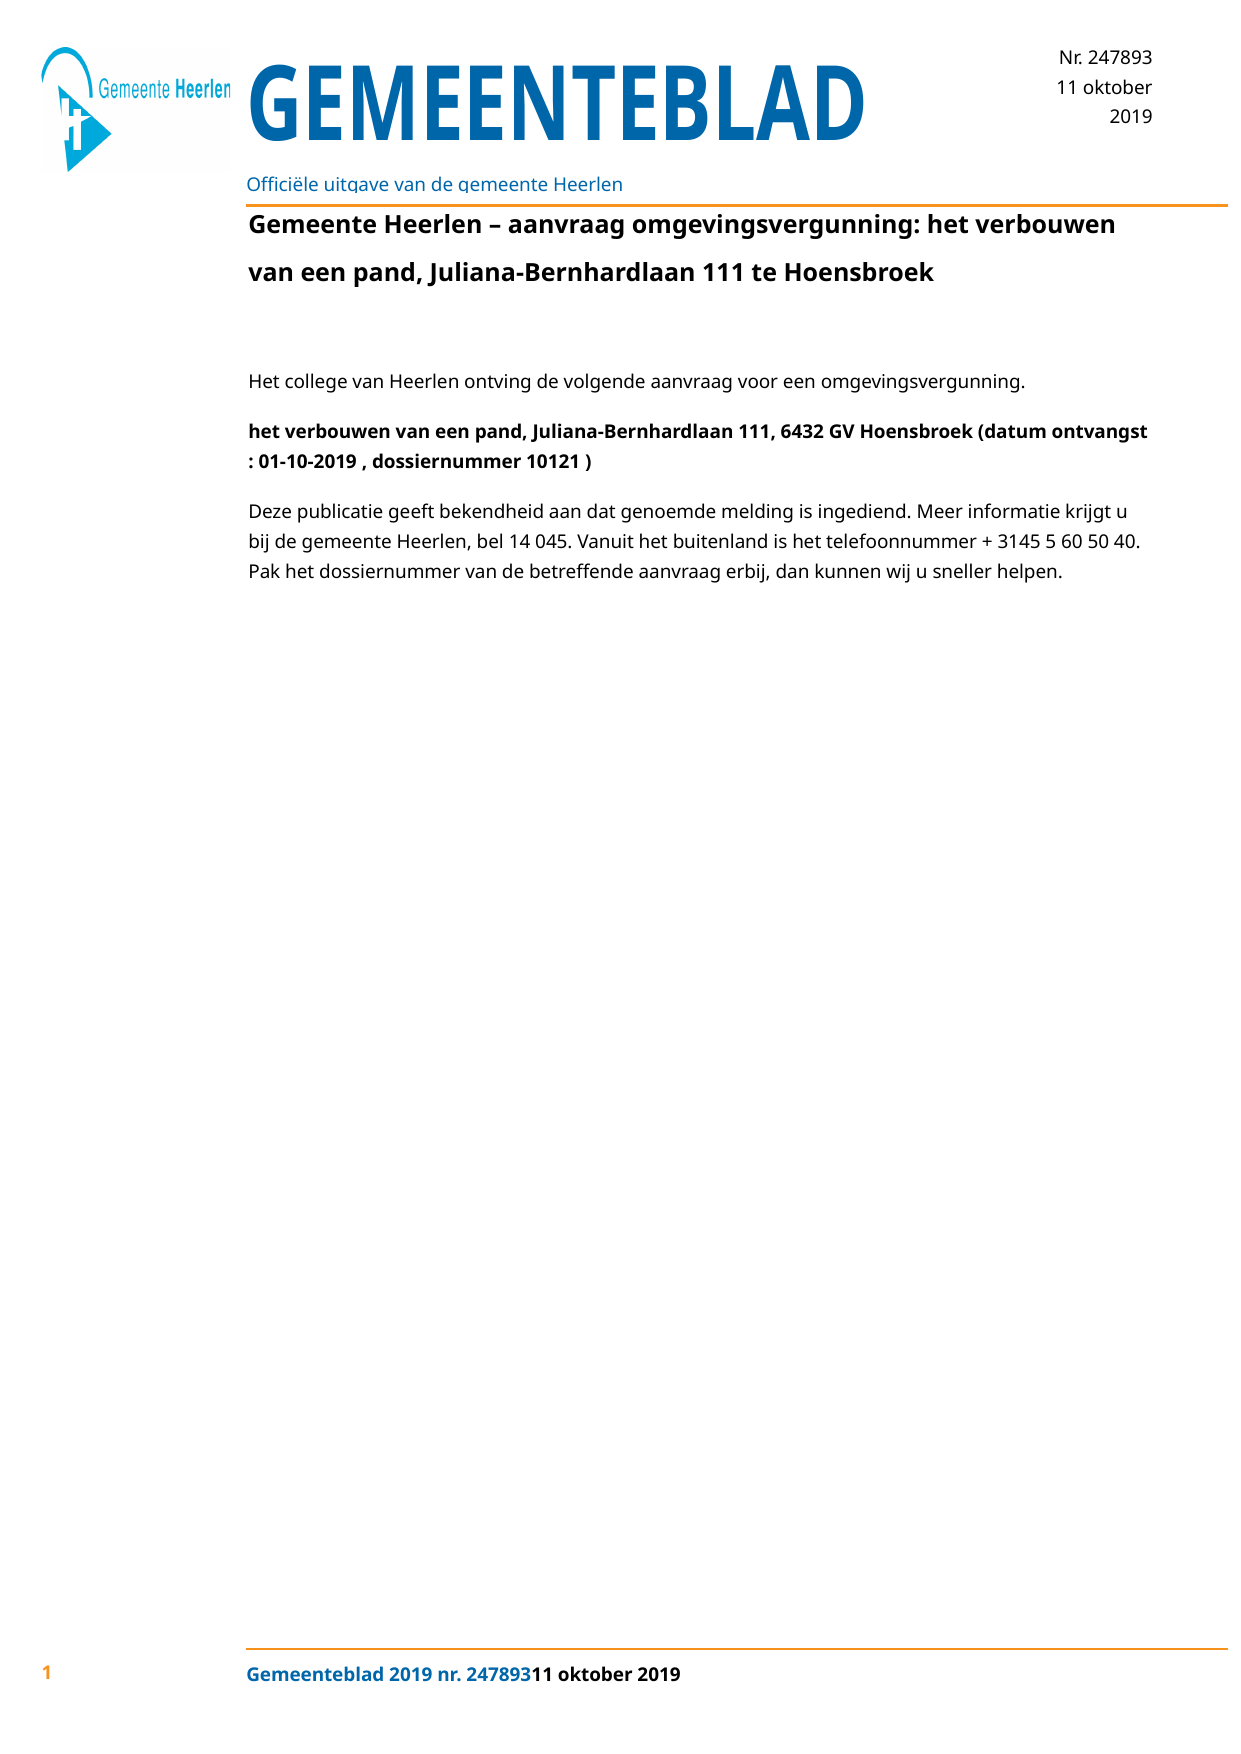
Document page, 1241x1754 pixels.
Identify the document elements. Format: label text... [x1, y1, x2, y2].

picture [41, 47, 59, 70]
text het verbouwen van een pand, Juliana-Bernhardlaan 111, 6432 GV Hoensbroek (datum ontvangst : 01-10-2019 , dossiernummer 10121 ) [248, 419, 1152, 474]
text Het college van Heerlen ontving de volgende aanvraag voor een omgevingsvergunning. [248, 368, 1152, 394]
text Gemeente Heerlen – aanvraag omgevingsvergunning: het verbouwen van een pand, Juliana-Bernhardlaan 111 te Hoensbroek [248, 207, 1152, 288]
text Deze publicatie geeft bekendheid aan dat genoemde melding is ingediend. Meer informatie krijgt u bij de gemeente Heerlen, bel 14 045. Vanuit het buitenland is het telefoonnummer + 3145 5 60 50 40. Pak het dossiernummer van de betreffende aanvraag erbij, dan kunnen wij u sneller helpen. [248, 499, 1152, 584]
picture [41, 47, 231, 172]
